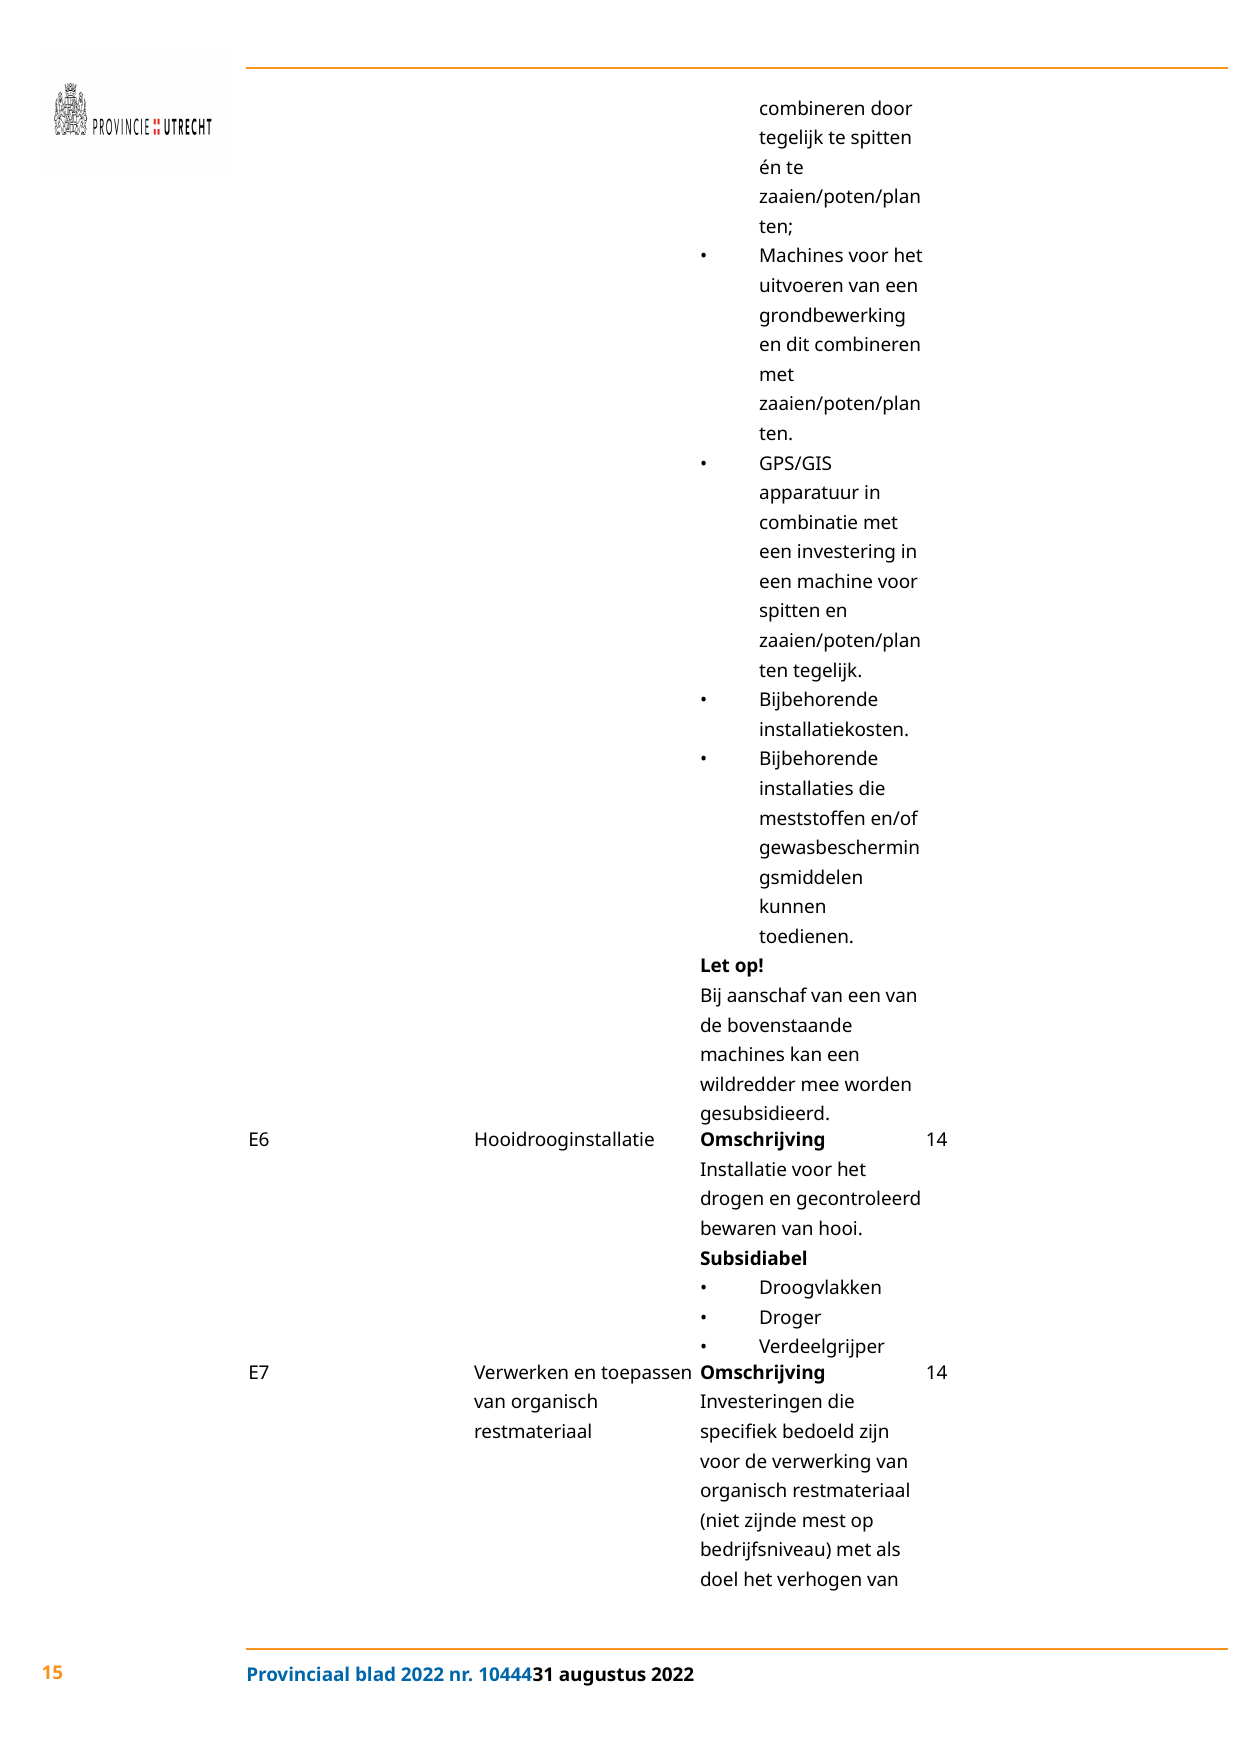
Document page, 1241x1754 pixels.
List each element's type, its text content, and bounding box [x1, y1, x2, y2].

table_cell Omschrijving Installatie voor het drogen en gecontroleerd bewaren van hooi. Subsidiabel Droogvlakken Droger Verdeelgrijper [700, 1126, 926, 1359]
table_cell Verwerken en toepassen van organisch restmateriaal [474, 1359, 700, 1592]
table_cell combineren door tegelijk te spitten én te zaaien/poten/planten; Machines voor het uitvoeren van een grondbewerking en dit combineren met zaaien/poten/planten. GPS/GIS apparatuur in combinatie met een investering in een machine voor spitten en zaaien/poten/planten tegelijk. Bijbehorende installatiekosten. Bijbehorende installaties die meststoffen en/of gewasbeschermingsmiddelen kunnen toedienen. Let op! Bij aanschaf van een van de bovenstaande machines kan een wildredder mee worden gesubsidieerd. [700, 95, 926, 1126]
table_cell [926, 95, 1152, 1126]
table_cell [248, 95, 474, 1126]
picture [41, 47, 231, 172]
table_cell Hooidrooginstallatie [474, 1126, 700, 1359]
table_cell Omschrijving Investeringen die specifiek bedoeld zijn voor de verwerking van organisch restmateriaal (niet zijnde mest op bedrijfsniveau) met als doel het verhogen van [700, 1359, 926, 1592]
table_cell 14 [926, 1126, 1152, 1359]
table_cell [474, 95, 700, 1126]
table_cell E6 [248, 1126, 474, 1359]
table_cell E7 [248, 1359, 474, 1592]
table_cell 14 [926, 1359, 1152, 1592]
